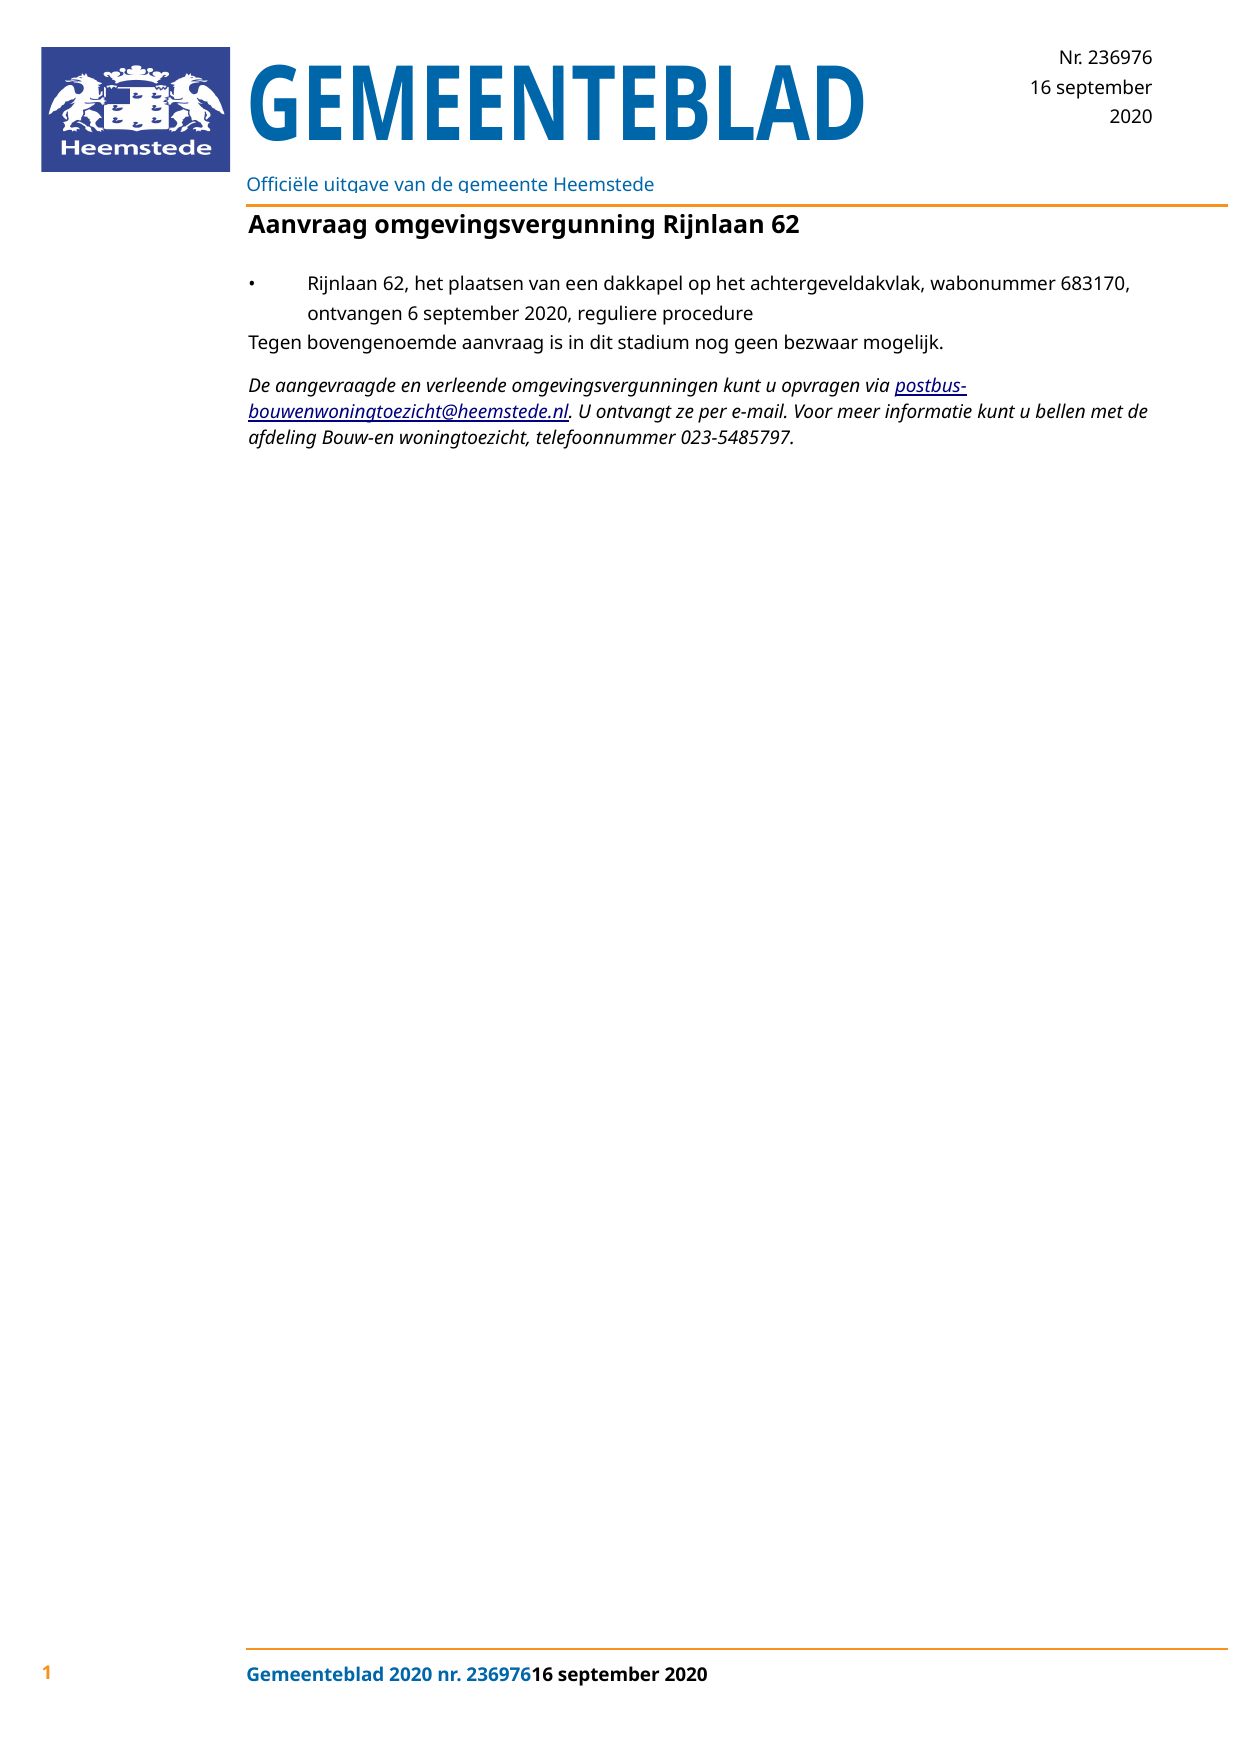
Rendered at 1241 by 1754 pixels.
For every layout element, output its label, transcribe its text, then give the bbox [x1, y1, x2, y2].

text Aanvraag omgevingsvergunning Rijnlaan 62 [248, 207, 1152, 241]
text Tegen bovengenoemde aanvraag is in dit stadium nog geen bezwaar mogelijk. [248, 329, 1152, 355]
picture [41, 47, 231, 172]
text De aangevraagde en verleende omgevingsvergunningen kunt u opvragen via postbus-bouwenwoningtoezicht@heemstede.nl. U ontvangt ze per e-mail. Voor meer informatie kunt u bellen met de afdeling Bouw-en woningtoezicht, telefoonnummer 023-5485797. [248, 373, 1152, 450]
list Rijnlaan 62, het plaatsen van een dakkapel op het achtergeveldakvlak, wabonummer 683170, ontvangen 6 september 2020, reguliere procedure [248, 270, 1152, 326]
